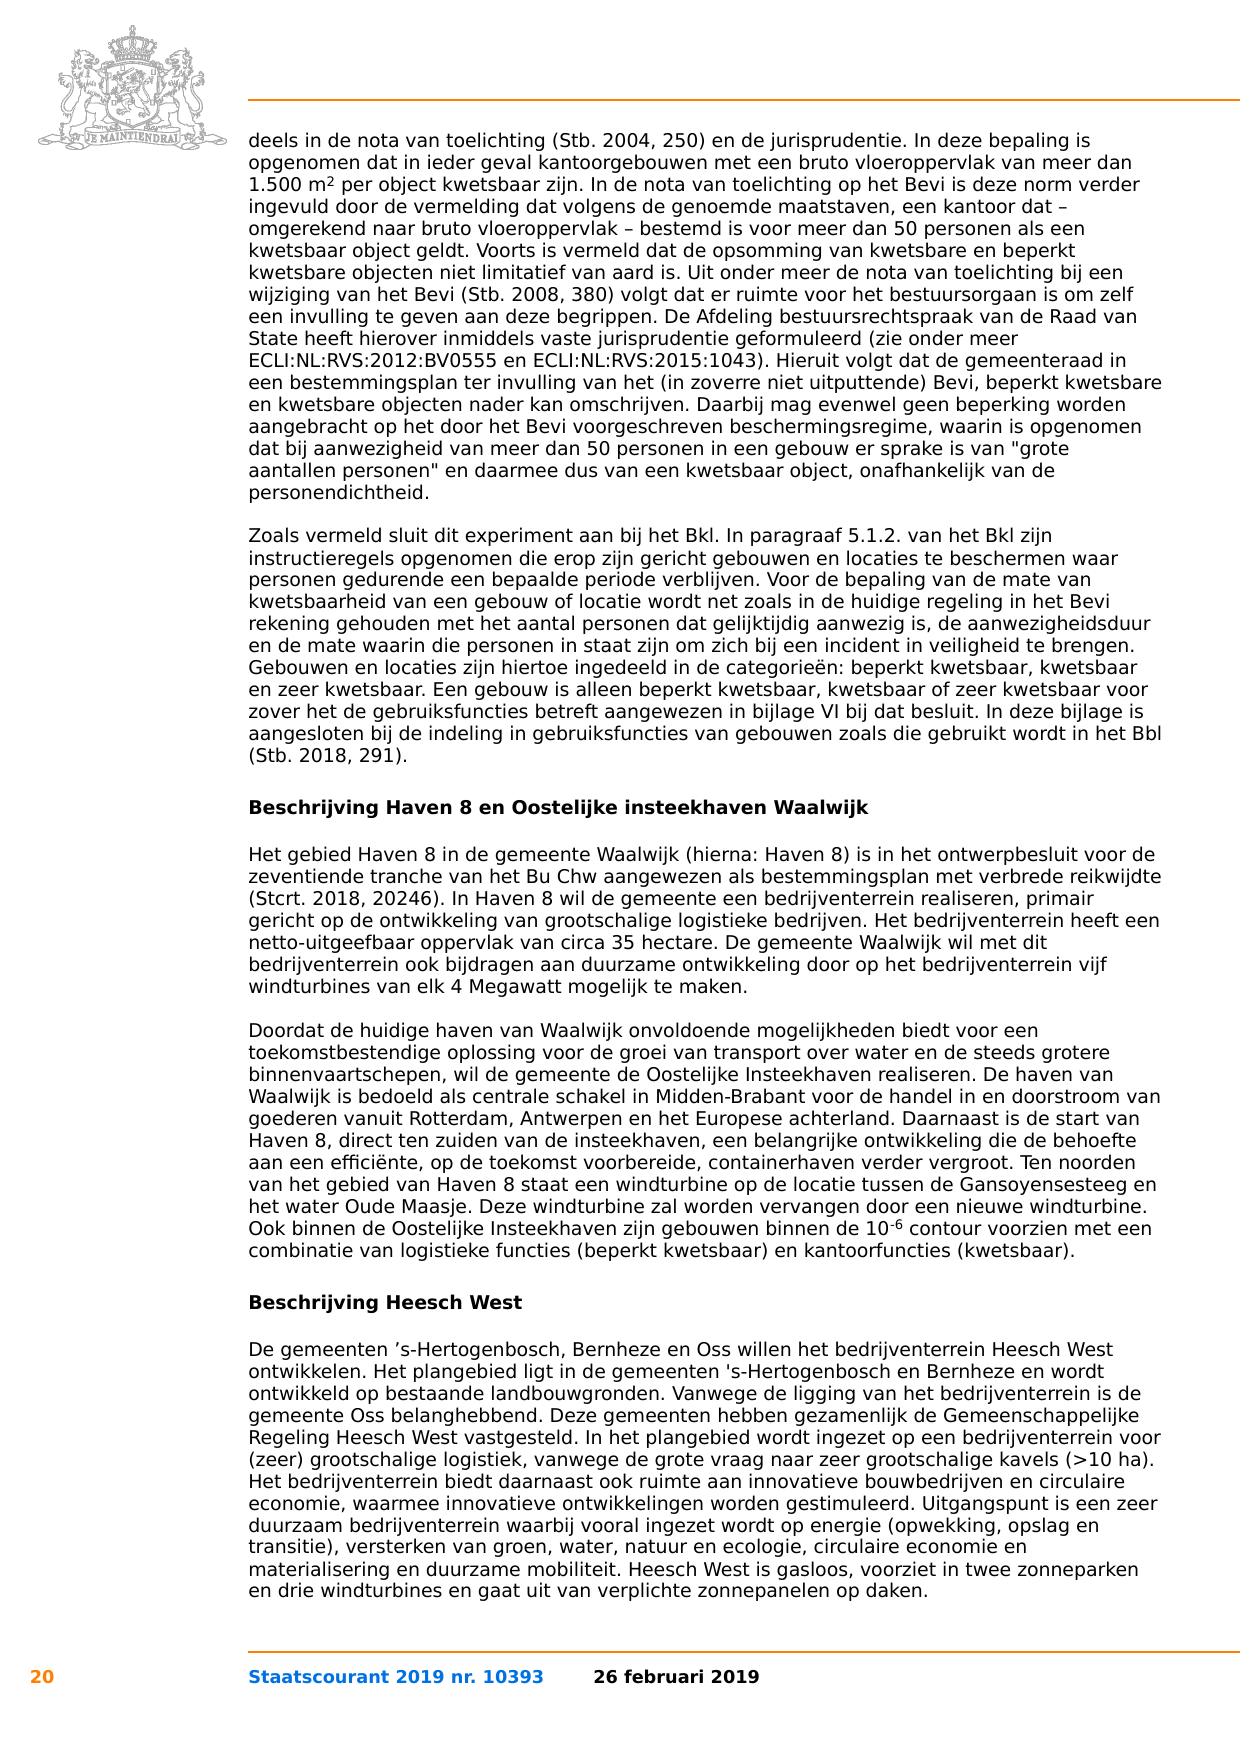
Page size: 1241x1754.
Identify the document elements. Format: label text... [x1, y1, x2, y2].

text Doordat de huidige haven van Waalwijk onvoldoende mogelijkheden biedt voor een toekomstbestendige oplossing voor de groei van transport over water en de steeds grotere binnenvaartschepen, wil de gemeente de Oostelijke Insteekhaven realiseren. De haven van Waalwijk is bedoeld als centrale schakel in Midden-Brabant voor de handel in en doorstroom van goederen vanuit Rotterdam, Antwerpen en het Europese achterland. Daarnaast is de start van Haven 8, direct ten zuiden van de insteekhaven, een belangrijke ontwikkeling die de behoefte aan een efficiënte, op de toekomst voorbereide, containerhaven verder vergroot. Ten noorden van het gebied van Haven 8 staat een windturbine op de locatie tussen de Gansoyensesteeg en het water Oude Maasje. Deze windturbine zal worden vervangen door een nieuwe windturbine. Ook binnen de Oostelijke Insteekhaven zijn gebouwen binnen de 10-6 contour voorzien met een combinatie van logistieke functies (beperkt kwetsbaar) en kantoorfuncties (kwetsbaar). [248, 1020, 1163, 1262]
picture [38, 25, 227, 150]
text Het gebied Haven 8 in de gemeente Waalwijk (hierna: Haven 8) is in het ontwerpbesluit voor de zeventiende tranche van het Bu Chw aangewezen als bestemmingsplan met verbrede reikwijdte (Stcrt. 2018, 20246). In Haven 8 wil de gemeente een bedrijventerrein realiseren, primair gericht op de ontwikkeling van grootschalige logistieke bedrijven. Het bedrijventerrein heeft een netto-uitgeefbaar oppervlak van circa 35 hectare. De gemeente Waalwijk wil met dit bedrijventerrein ook bijdragen aan duurzame ontwikkeling door op het bedrijventerrein vijf windturbines van elk 4 Megawatt mogelijk te maken. [248, 844, 1163, 998]
subtitle Beschrijving Heesch West [248, 1292, 1163, 1314]
subtitle Beschrijving Haven 8 en Oostelijke insteekhaven Waalwijk [248, 797, 1163, 819]
text deels in de nota van toelichting (Stb. 2004, 250) en de jurisprudentie. In deze bepaling is opgenomen dat in ieder geval kantoorgebouwen met een bruto vloeroppervlak van meer dan 1.500 m2 per object kwetsbaar zijn. In de nota van toelichting op het Bevi is deze norm verder ingevuld door de vermelding dat volgens de genoemde maatstaven, een kantoor dat – omgerekend naar bruto vloeroppervlak – bestemd is voor meer dan 50 personen als een kwetsbaar object geldt. Voorts is vermeld dat de opsomming van kwetsbare en beperkt kwetsbare objecten niet limitatief van aard is. Uit onder meer de nota van toelichting bij een wijziging van het Bevi (Stb. 2008, 380) volgt dat er ruimte voor het bestuursorgaan is om zelf een invulling te geven aan deze begrippen. De Afdeling bestuursrechtspraak van de Raad van State heeft hierover inmiddels vaste jurisprudentie geformuleerd (zie onder meer ECLI:NL:RVS:2012:BV0555 en ECLI:NL:RVS:2015:1043). Hieruit volgt dat de gemeenteraad in een bestemmingsplan ter invulling van het (in zoverre niet uitputtende) Bevi, beperkt kwetsbare en kwetsbare objecten nader kan omschrijven. Daarbij mag evenwel geen beperking worden aangebracht op het door het Bevi voorgeschreven beschermingsregime, waarin is opgenomen dat bij aanwezigheid van meer dan 50 personen in een gebouw er sprake is van "grote aantallen personen" en daarmee dus van een kwetsbaar object, onafhankelijk van de personendichtheid. [248, 130, 1163, 503]
text Zoals vermeld sluit dit experiment aan bij het Bkl. In paragraaf 5.1.2. van het Bkl zijn instructieregels opgenomen die erop zijn gericht gebouwen en locaties te beschermen waar personen gedurende een bepaalde periode verblijven. Voor de bepaling van de mate van kwetsbaarheid van een gebouw of locatie wordt net zoals in de huidige regeling in het Bevi rekening gehouden met het aantal personen dat gelijktijdig aanwezig is, de aanwezigheidsduur en de mate waarin die personen in staat zijn om zich bij een incident in veiligheid te brengen. Gebouwen en locaties zijn hiertoe ingedeeld in de categorieën: beperkt kwetsbaar, kwetsbaar en zeer kwetsbaar. Een gebouw is alleen beperkt kwetsbaar, kwetsbaar of zeer kwetsbaar voor zover het de gebruiksfuncties betreft aangewezen in bijlage VI bij dat besluit. In deze bijlage is aangesloten bij de indeling in gebruiksfuncties van gebouwen zoals die gebruikt wordt in het Bbl (Stb. 2018, 291). [248, 525, 1163, 767]
text De gemeenten ’s-Hertogenbosch, Bernheze en Oss willen het bedrijventerrein Heesch West ontwikkelen. Het plangebied ligt in de gemeenten 's-Hertogenbosch en Bernheze en wordt ontwikkeld op bestaande landbouwgronden. Vanwege de ligging van het bedrijventerrein is de gemeente Oss belanghebbend. Deze gemeenten hebben gezamenlijk de Gemeenschappelijke Regeling Heesch West vastgesteld. In het plangebied wordt ingezet op een bedrijventerrein voor (zeer) grootschalige logistiek, vanwege de grote vraag naar zeer grootschalige kavels (>10 ha). Het bedrijventerrein biedt daarnaast ook ruimte aan innovatieve bouwbedrijven en circulaire economie, waarmee innovatieve ontwikkelingen worden gestimuleerd. Uitgangspunt is een zeer duurzaam bedrijventerrein waarbij vooral ingezet wordt op energie (opwekking, opslag en transitie), versterken van groen, water, natuur en ecologie, circulaire economie en materialisering en duurzame mobiliteit. Heesch West is gasloos, voorziet in twee zonneparken en drie windturbines en gaat uit van verplichte zonnepanelen op daken. [248, 1339, 1163, 1602]
